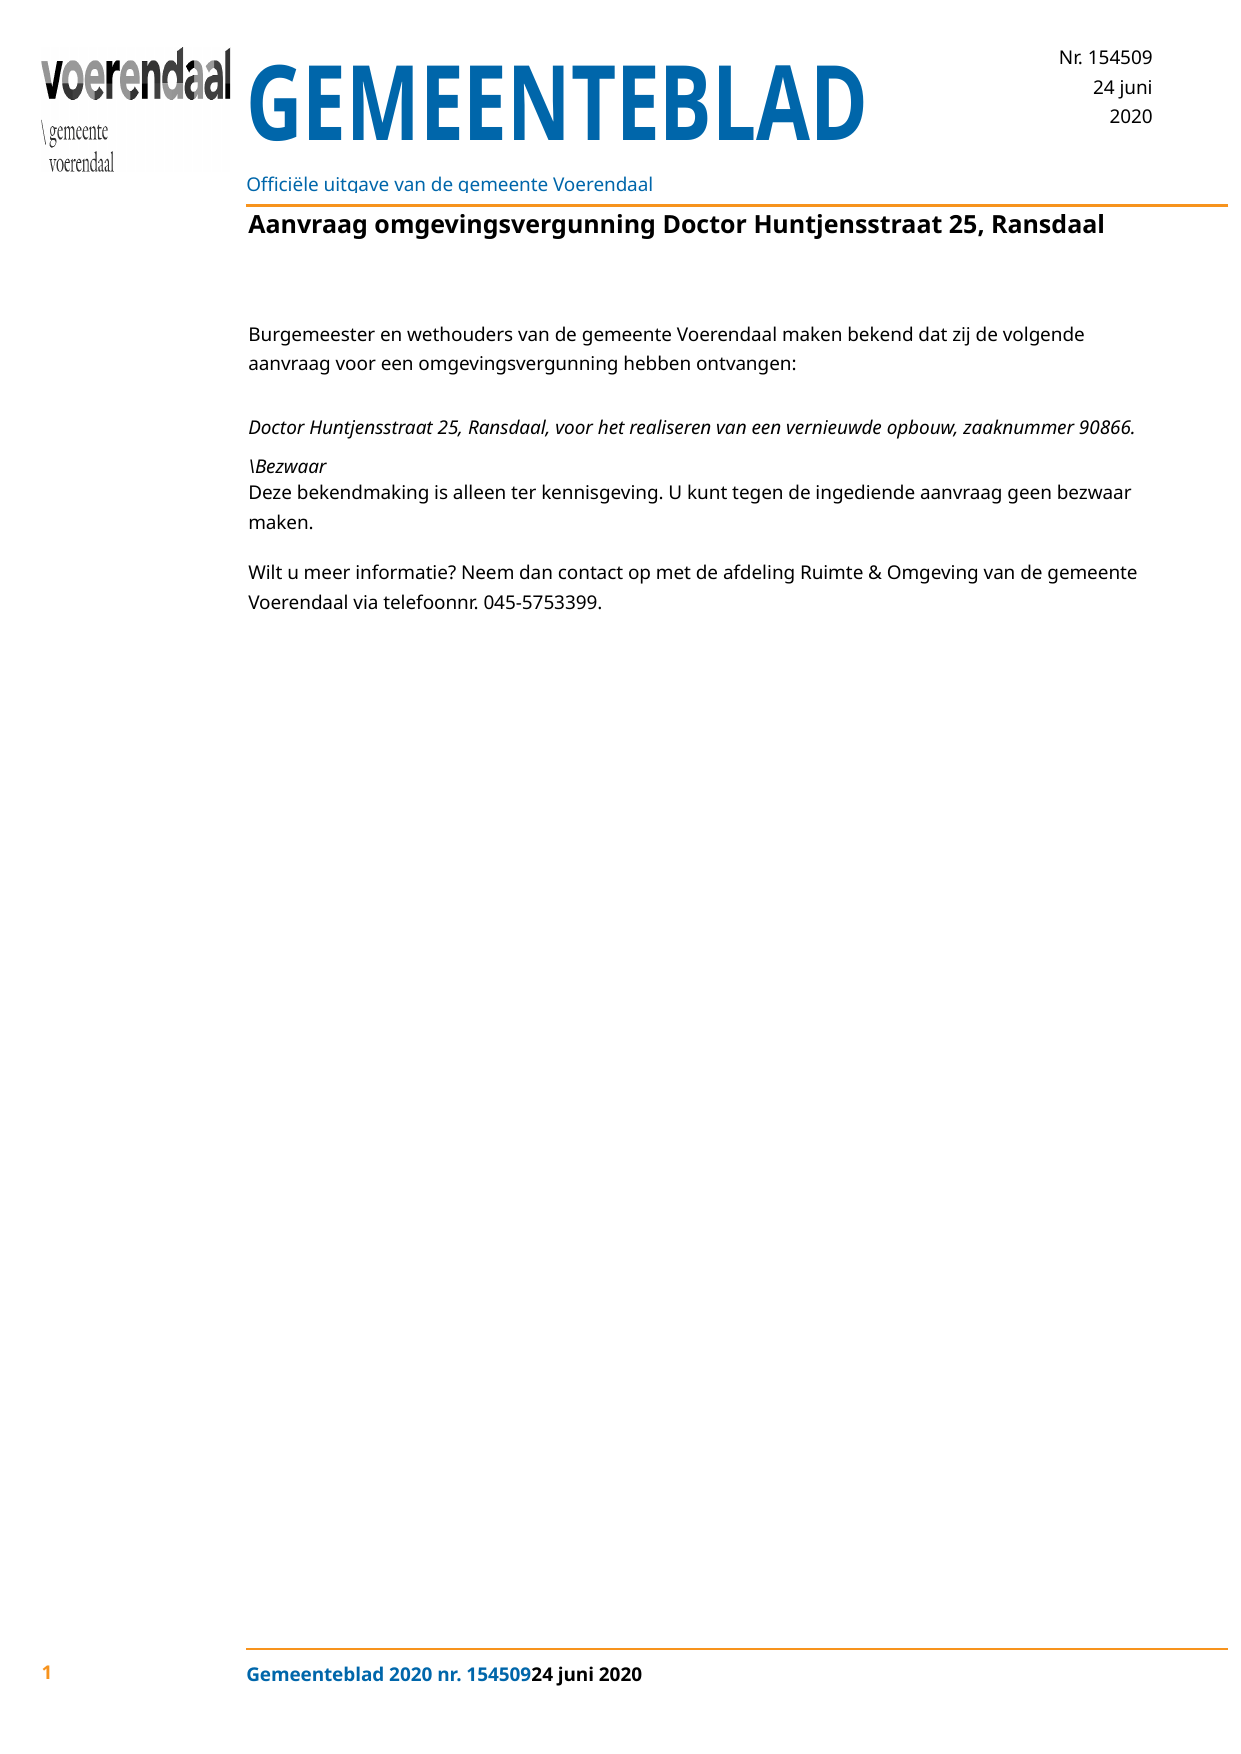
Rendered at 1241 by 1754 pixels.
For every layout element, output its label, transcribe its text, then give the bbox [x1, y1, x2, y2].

text Doctor Huntjensstraat 25, Ransdaal, voor het realiseren van een vernieuwde opbouw, zaaknummer 90866. [248, 414, 1152, 440]
text Burgemeester en wethouders van de gemeente Voerendaal maken bekend dat zij de volgende aanvraag voor een omgevingsvergunning hebben ontvangen: [248, 321, 1152, 376]
text \Bezwaar [248, 453, 1152, 479]
text Deze bekendmaking is alleen ter kennisgeving. U kunt tegen de ingediende aanvraag geen bezwaar maken. [248, 479, 1152, 534]
picture [41, 47, 231, 172]
text Wilt u meer informatie? Neem dan contact op met de afdeling Ruimte & Omgeving van de gemeente Voerendaal via telefoonnr. 045-5753399. [248, 559, 1152, 614]
text Aanvraag omgevingsvergunning Doctor Huntjensstraat 25, Ransdaal [248, 207, 1152, 241]
